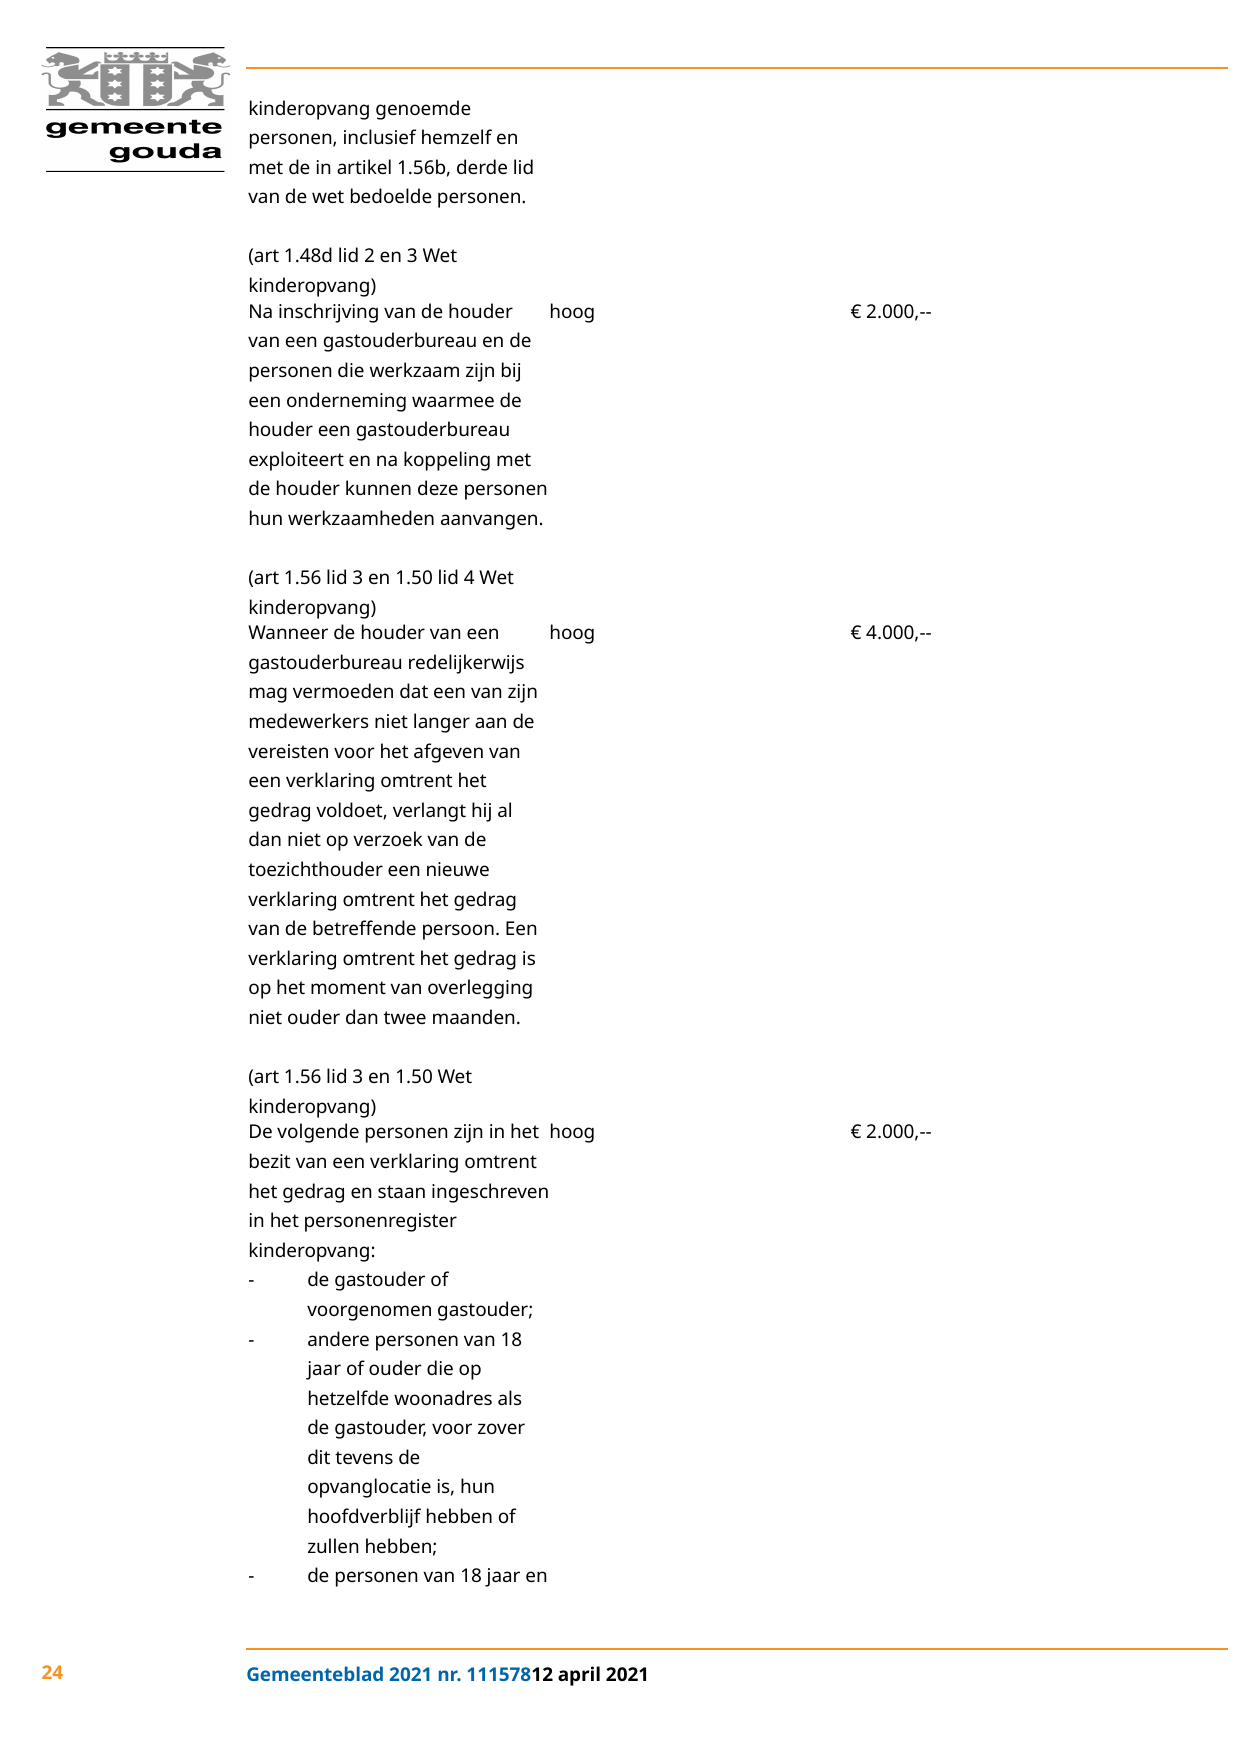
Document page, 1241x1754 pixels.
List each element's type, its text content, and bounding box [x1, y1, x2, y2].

picture [41, 47, 231, 172]
table_cell [850, 95, 1152, 298]
table_cell hoog [549, 298, 850, 619]
table_cell kinderopvang genoemde personen, inclusief hemzelf en met de in artikel 1.56b, derde lid van de wet bedoelde personen. (art 1.48d lid 2 en 3 Wet kinderopvang) [248, 95, 549, 298]
table_cell hoog [549, 1119, 850, 1588]
table_cell € 4.000,-- [850, 620, 1152, 1119]
table_cell € 2.000,-- [850, 298, 1152, 619]
table_cell hoog [549, 620, 850, 1119]
table_cell Wanneer de houder van een gastouderbureau redelijkerwijs mag vermoeden dat een van zijn medewerkers niet langer aan de vereisten voor het afgeven van een verklaring omtrent het gedrag voldoet, verlangt hij al dan niet op verzoek van de toezichthouder een nieuwe verklaring omtrent het gedrag van de betreffende persoon. Een verklaring omtrent het gedrag is op het moment van overlegging niet ouder dan twee maanden. (art 1.56 lid 3 en 1.50 Wet kinderopvang) [248, 620, 549, 1119]
table_cell € 2.000,-- [850, 1119, 1152, 1588]
table_cell De volgende personen zijn in het bezit van een verklaring omtrent het gedrag en staan ingeschreven in het personenregister kinderopvang: de gastouder of voorgenomen gastouder; andere personen van 18 jaar of ouder die op hetzelfde woonadres als de gastouder, voor zover dit tevens de opvanglocatie is, hun hoofdverblijf hebben of zullen hebben; de personen van 18 jaar en [248, 1119, 549, 1588]
table_cell [549, 95, 850, 298]
table_cell Na inschrijving van de houder van een gastouderbureau en de personen die werkzaam zijn bij een onderneming waarmee de houder een gastouderbureau exploiteert en na koppeling met de houder kunnen deze personen hun werkzaamheden aanvangen. (art 1.56 lid 3 en 1.50 lid 4 Wet kinderopvang) [248, 298, 549, 619]
